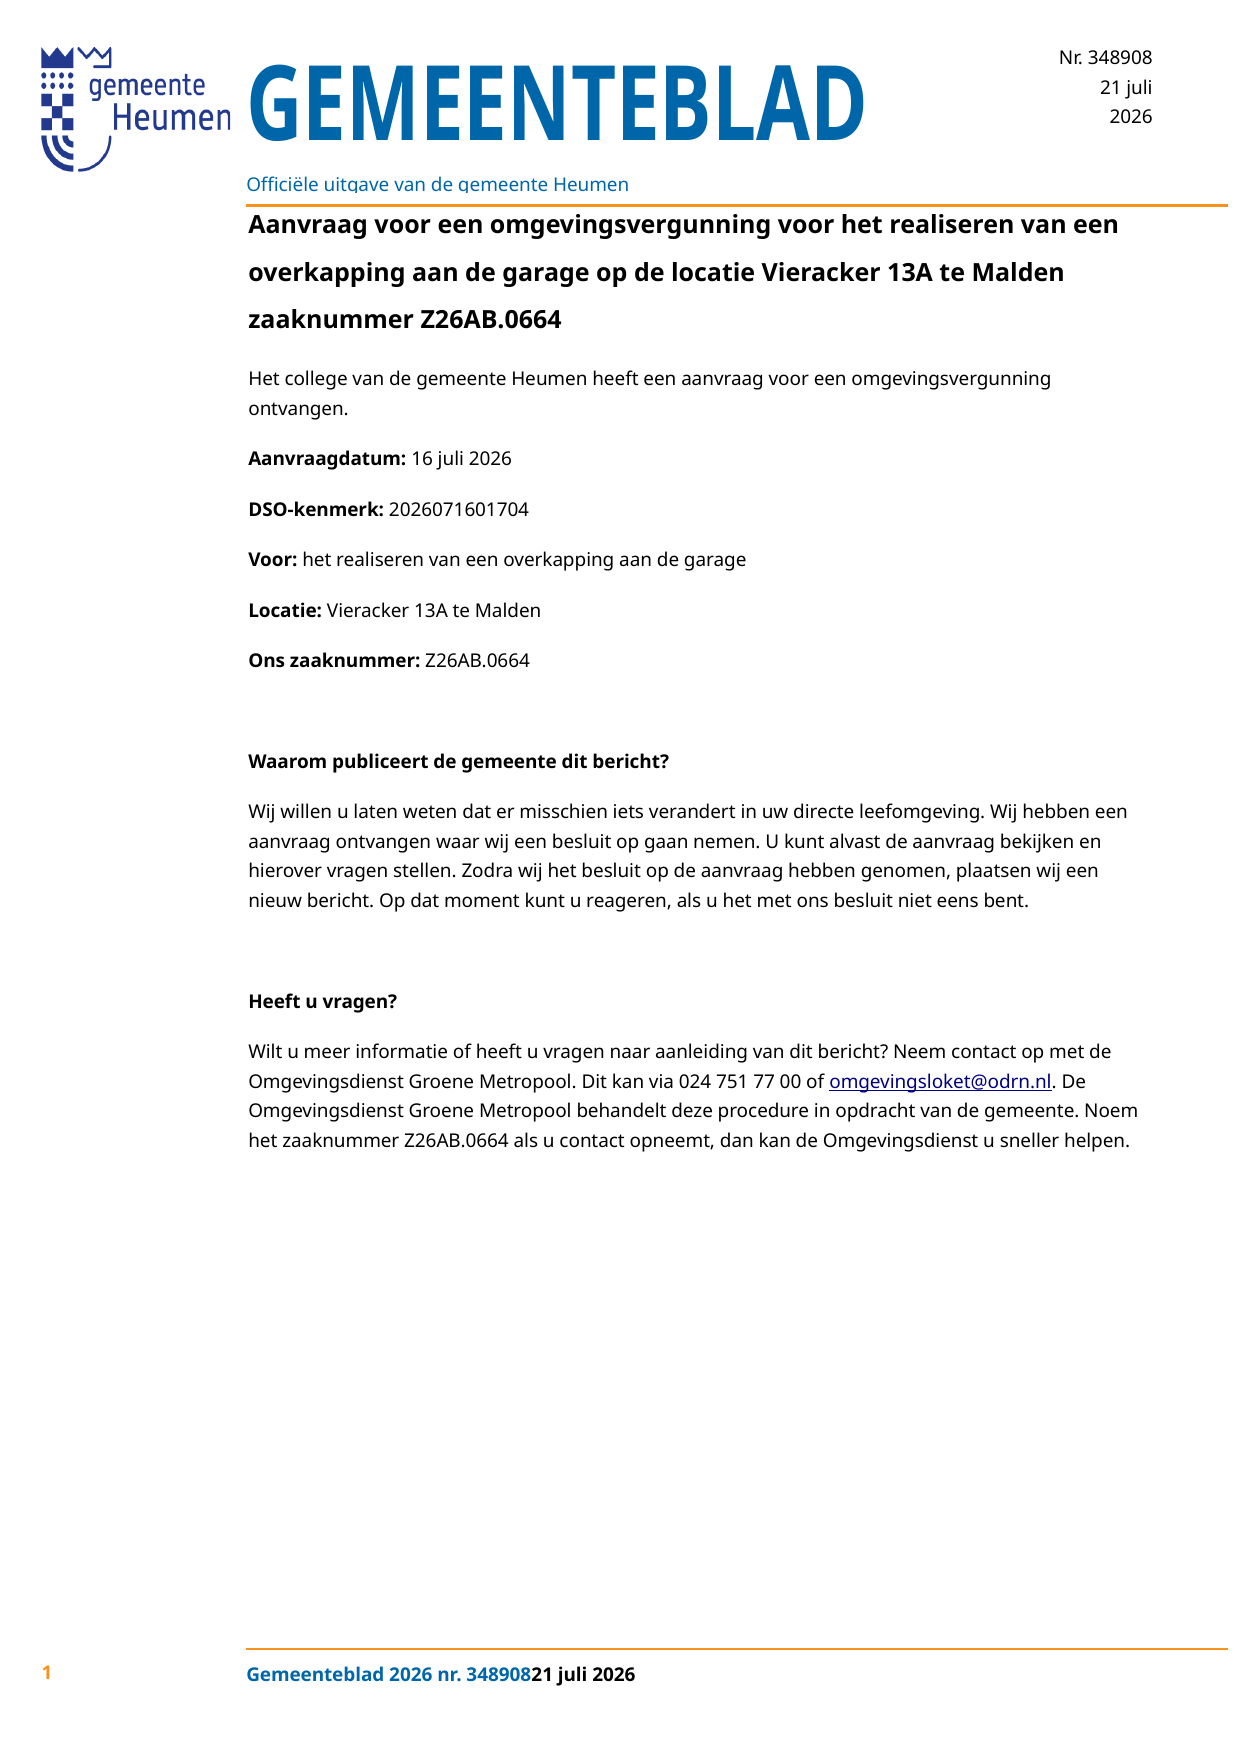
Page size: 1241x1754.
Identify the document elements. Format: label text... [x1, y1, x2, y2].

text DSO-kenmerk: 2026071601704 [248, 496, 1152, 522]
text Wilt u meer informatie of heeft u vragen naar aanleiding van dit bericht? Neem contact op met de Omgevingsdienst Groene Metropool. Dit kan via 024 751 77 00 of omgevingsloket@odrn.nl. De Omgevingsdienst Groene Metropool behandelt deze procedure in opdracht van de gemeente. Noem het zaaknummer Z26AB.0664 als u contact opneemt, dan kan de Omgevingsdienst u sneller helpen. [248, 1038, 1152, 1153]
text Het college van de gemeente Heumen heeft een aanvraag voor een omgevingsvergunning ontvangen. [248, 366, 1152, 421]
text Voor: het realiseren van een overkapping aan de garage [248, 546, 1152, 572]
text Aanvraag voor een omgevingsvergunning voor het realiseren van een overkapping aan de garage op de locatie Vieracker 13A te Malden zaaknummer Z26AB.0664 [248, 207, 1152, 336]
text Aanvraagdatum: 16 juli 2026 [248, 446, 1152, 471]
text Wij willen u laten weten dat er misschien iets verandert in uw directe leefomgeving. Wij hebben een aanvraag ontvangen waar wij een besluit op gaan nemen. U kunt alvast de aanvraag bekijken en hierover vragen stellen. Zodra wij het besluit op de aanvraag hebben genomen, plaatsen wij een nieuw bericht. Op dat moment kunt u reageren, als u het met ons besluit niet eens bent. [248, 798, 1152, 913]
text Heeft u vragen? [248, 988, 1152, 1014]
text Ons zaaknummer: Z26AB.0664 [248, 647, 1152, 673]
text Locatie: Vieracker 13A te Malden [248, 597, 1152, 622]
picture [41, 47, 231, 172]
text Waarom publiceert de gemeente dit bericht? [248, 748, 1152, 774]
